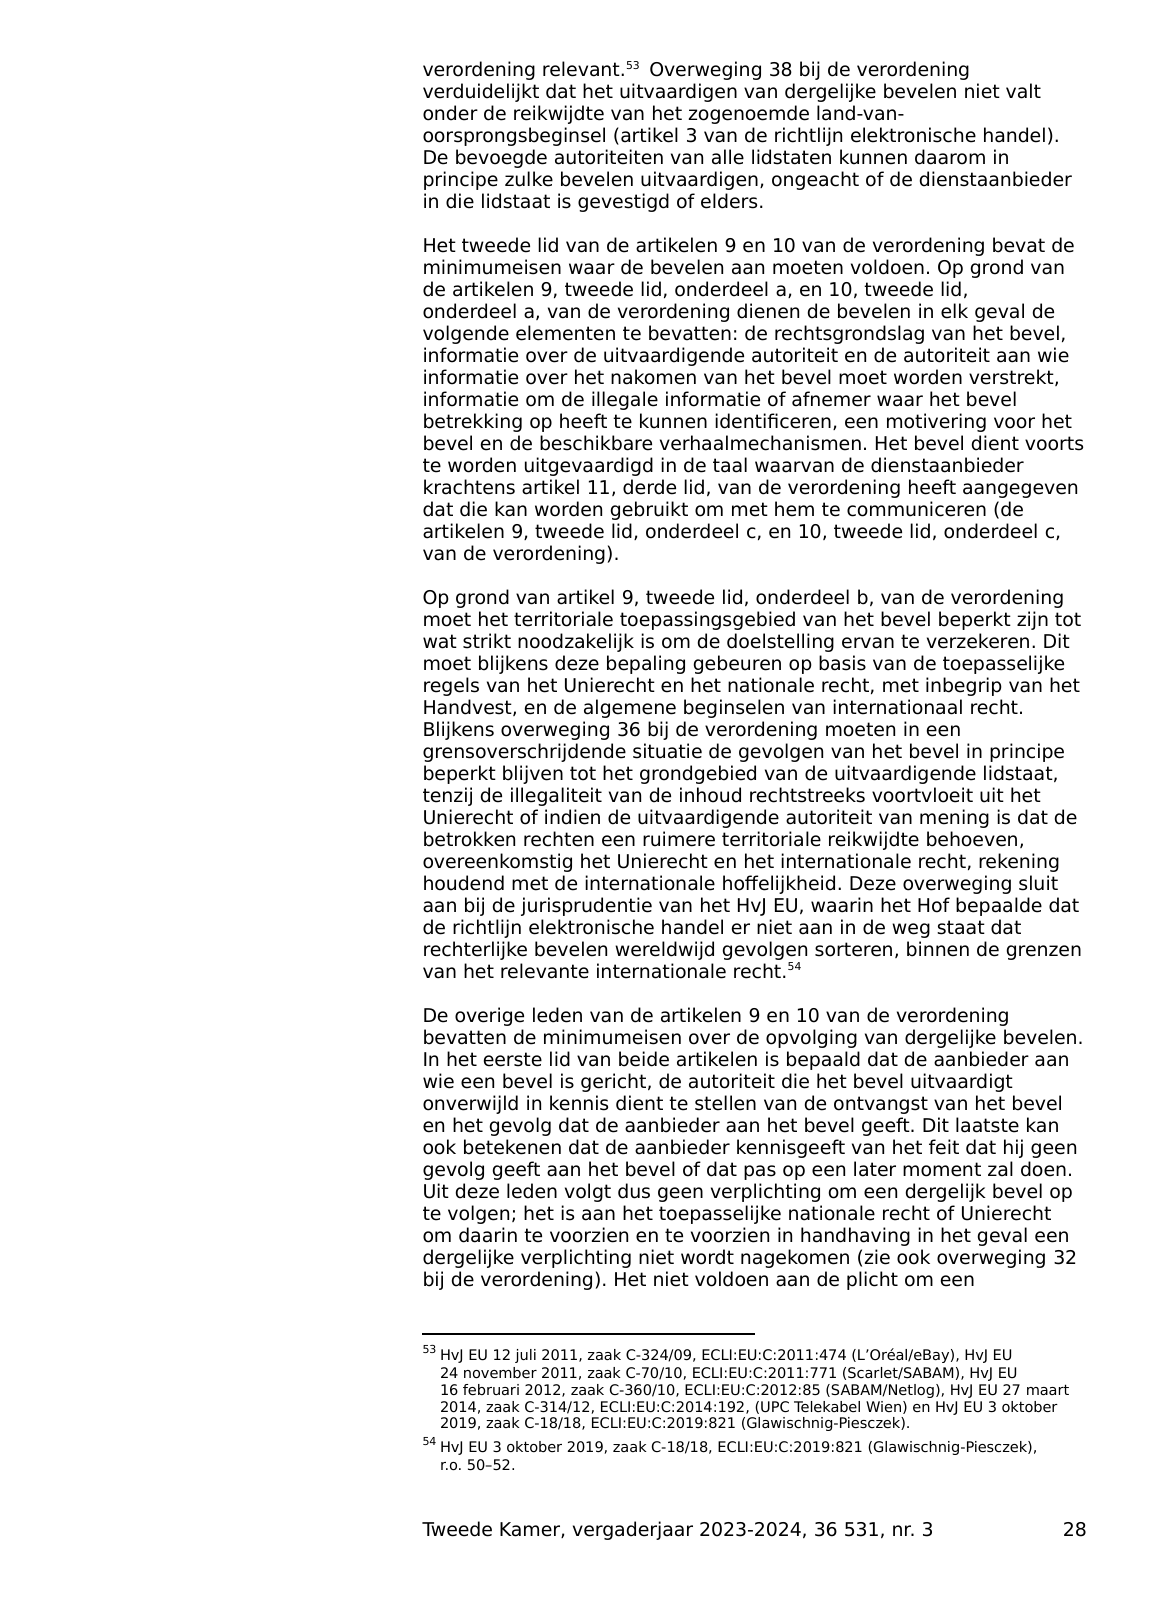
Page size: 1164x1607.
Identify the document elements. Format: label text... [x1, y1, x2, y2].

text verordening relevant. Overweging 38 bij de verordening verduidelijkt dat het uitvaardigen van dergelijke bevelen niet valt onder de reikwijdte van het zogenoemde land-van-oorsprongsbeginsel (artikel 3 van de richtlijn elektronische handel). De bevoegde autoriteiten van alle lidstaten kunnen daarom in principe zulke bevelen uitvaardigen, ongeacht of de dienstaanbieder in die lidstaat is gevestigd of elders. [422, 59, 1087, 213]
text HvJ EU 12 juli 2011, zaak C-324/09, ECLI:EU:C:2011:474 (L’Oréal/eBay), HvJ EU 24 november 2011, zaak C-70/10, ECLI:EU:C:2011:771 (Scarlet/SABAM), HvJ EU 16 februari 2012, zaak C-360/10, ECLI:EU:C:2012:85 (SABAM/Netlog), HvJ EU 27 maart 2014, zaak C-314/12, ECLI:EU:C:2014:192, (UPC Telekabel Wien) en HvJ EU 3 oktober 2019, zaak C-18/18, ECLI:EU:C:2019:821 (Glawischnig-Piesczek). [422, 1343, 1087, 1432]
text De overige leden van de artikelen 9 en 10 van de verordening bevatten de minimumeisen over de opvolging van dergelijke bevelen. In het eerste lid van beide artikelen is bepaald dat de aanbieder aan wie een bevel is gericht, de autoriteit die het bevel uitvaardigt onverwijld in kennis dient te stellen van de ontvangst van het bevel en het gevolg dat de aanbieder aan het bevel geeft. Dit laatste kan ook betekenen dat de aanbieder kennisgeeft van het feit dat hij geen gevolg geeft aan het bevel of dat pas op een later moment zal doen. Uit deze leden volgt dus geen verplichting om een dergelijk bevel op te volgen; het is aan het toepasselijke nationale recht of Unierecht om daarin te voorzien en te voorzien in handhaving in het geval een dergelijke verplichting niet wordt nagekomen (zie ook overweging 32 bij de verordening). Het niet voldoen aan de plicht om een [422, 1005, 1087, 1291]
text Het tweede lid van de artikelen 9 en 10 van de verordening bevat de minimumeisen waar de bevelen aan moeten voldoen. Op grond van de artikelen 9, tweede lid, onderdeel a, en 10, tweede lid, onderdeel a, van de verordening dienen de bevelen in elk geval de volgende elementen te bevatten: de rechtsgrondslag van het bevel, informatie over de uitvaardigende autoriteit en de autoriteit aan wie informatie over het nakomen van het bevel moet worden verstrekt, informatie om de illegale informatie of afnemer waar het bevel betrekking op heeft te kunnen identificeren, een motivering voor het bevel en de beschikbare verhaalmechanismen. Het bevel dient voorts te worden uitgevaardigd in de taal waarvan de dienstaanbieder krachtens artikel 11, derde lid, van de verordening heeft aangegeven dat die kan worden gebruikt om met hem te communiceren (de artikelen 9, tweede lid, onderdeel c, en 10, tweede lid, onderdeel c, van de verordening). [422, 235, 1087, 565]
text Op grond van artikel 9, tweede lid, onderdeel b, van de verordening moet het territoriale toepassingsgebied van het bevel beperkt zijn tot wat strikt noodzakelijk is om de doelstelling ervan te verzekeren. Dit moet blijkens deze bepaling gebeuren op basis van de toepasselijke regels van het Unierecht en het nationale recht, met inbegrip van het Handvest, en de algemene beginselen van internationaal recht. Blijkens overweging 36 bij de verordening moeten in een grensoverschrijdende situatie de gevolgen van het bevel in principe beperkt blijven tot het grondgebied van de uitvaardigende lidstaat, tenzij de illegaliteit van de inhoud rechtstreeks voortvloeit uit het Unierecht of indien de uitvaardigende autoriteit van mening is dat de betrokken rechten een ruimere territoriale reikwijdte behoeven, overeenkomstig het Unierecht en het internationale recht, rekening houdend met de internationale hoffelijkheid. Deze overweging sluit aan bij de jurisprudentie van het HvJ EU, waarin het Hof bepaalde dat de richtlijn elektronische handel er niet aan in de weg staat dat rechterlijke bevelen wereldwijd gevolgen sorteren, binnen de grenzen van het relevante internationale recht. [422, 587, 1087, 983]
text HvJ EU 3 oktober 2019, zaak C-18/18, ECLI:EU:C:2019:821 (Glawischnig-Piesczek), r.o. 50–52. [422, 1435, 1087, 1474]
